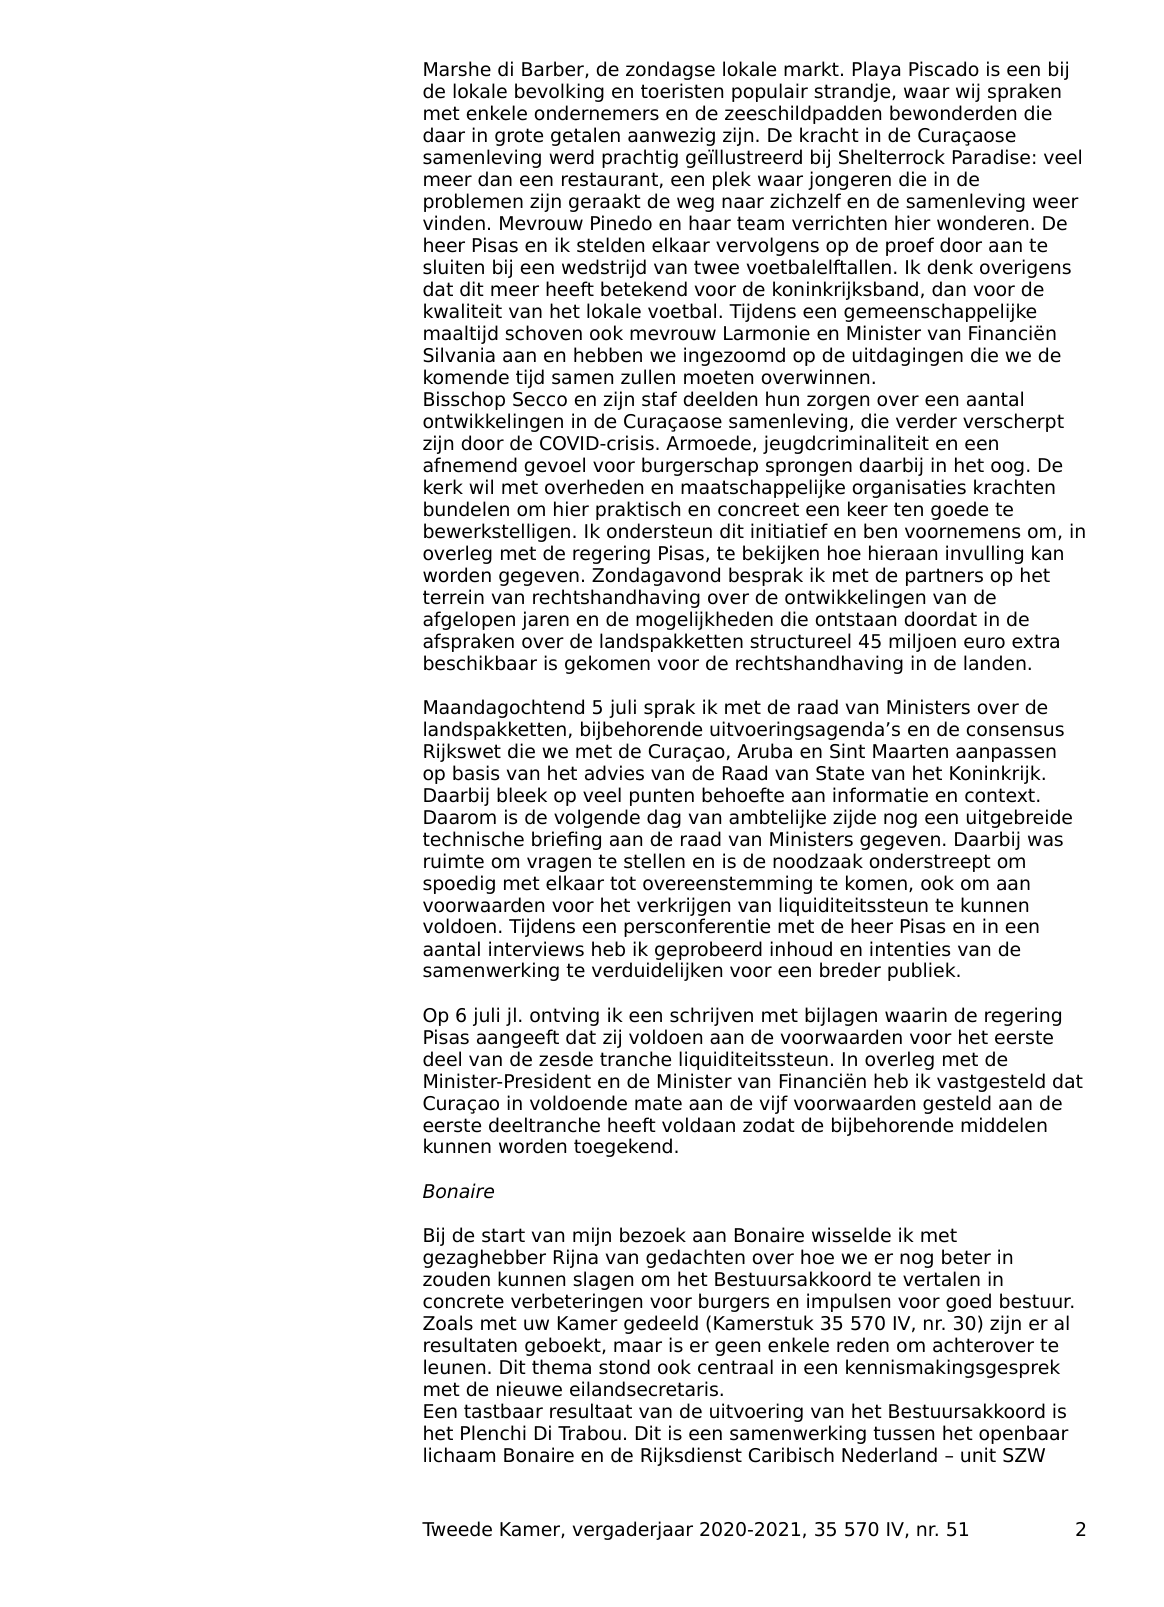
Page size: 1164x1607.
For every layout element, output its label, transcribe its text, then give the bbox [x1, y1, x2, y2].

text Een tastbaar resultaat van de uitvoering van het Bestuursakkoord is het Plenchi Di Trabou. Dit is een samenwerking tussen het openbaar lichaam Bonaire en de Rijksdienst Caribisch Nederland – unit SZW [422, 1401, 1087, 1467]
text Marshe di Barber, de zondagse lokale markt. Playa Piscado is een bij de lokale bevolking en toeristen populair strandje, waar wij spraken met enkele ondernemers en de zeeschildpadden bewonderden die daar in grote getalen aanwezig zijn. De kracht in de Curaçaose samenleving werd prachtig geïllustreerd bij Shelterrock Paradise: veel meer dan een restaurant, een plek waar jongeren die in de problemen zijn geraakt de weg naar zichzelf en de samenleving weer vinden. Mevrouw Pinedo en haar team verrichten hier wonderen. De heer Pisas en ik stelden elkaar vervolgens op de proef door aan te sluiten bij een wedstrijd van twee voetbalelftallen. Ik denk overigens dat dit meer heeft betekend voor de koninkrijksband, dan voor de kwaliteit van het lokale voetbal. Tijdens een gemeenschappelijke maaltijd schoven ook mevrouw Larmonie en Minister van Financiën Silvania aan en hebben we ingezoomd op de uitdagingen die we de komende tijd samen zullen moeten overwinnen. [422, 59, 1087, 389]
text Op 6 juli jl. ontving ik een schrijven met bijlagen waarin de regering Pisas aangeeft dat zij voldoen aan de voorwaarden voor het eerste deel van de zesde tranche liquiditeitssteun. In overleg met de Minister-President en de Minister van Financiën heb ik vastgesteld dat Curaçao in voldoende mate aan de vijf voorwaarden gesteld aan de eerste deeltranche heeft voldaan zodat de bijbehorende middelen kunnen worden toegekend. [422, 1004, 1087, 1158]
text Maandagochtend 5 juli sprak ik met de raad van Ministers over de landspakketten, bijbehorende uitvoeringsagenda’s en de consensus Rijkswet die we met de Curaçao, Aruba en Sint Maarten aanpassen op basis van het advies van de Raad van State van het Koninkrijk. Daarbij bleek op veel punten behoefte aan informatie en context. Daarom is de volgende dag van ambtelijke zijde nog een uitgebreide technische briefing aan de raad van Ministers gegeven. Daarbij was ruimte om vragen te stellen en is de noodzaak onderstreept om spoedig met elkaar tot overeenstemming te komen, ook om aan voorwaarden voor het verkrijgen van liquiditeitssteun te kunnen voldoen. Tijdens een persconferentie met de heer Pisas en in een aantal interviews heb ik geprobeerd inhoud en intenties van de samenwerking te verduidelijken voor een breder publiek. [422, 697, 1087, 982]
text Bij de start van mijn bezoek aan Bonaire wisselde ik met gezaghebber Rijna van gedachten over hoe we er nog beter in zouden kunnen slagen om het Bestuursakkoord te vertalen in concrete verbeteringen voor burgers en impulsen voor goed bestuur. Zoals met uw Kamer gedeeld (Kamerstuk 35 570 IV, nr. 30) zijn er al resultaten geboekt, maar is er geen enkele reden om achterover te leunen. Dit thema stond ook centraal in een kennismakingsgesprek met de nieuwe eilandsecretaris. [422, 1225, 1087, 1401]
text Bisschop Secco en zijn staf deelden hun zorgen over een aantal ontwikkelingen in de Curaçaose samenleving, die verder verscherpt zijn door de COVID-crisis. Armoede, jeugdcriminaliteit en een afnemend gevoel voor burgerschap sprongen daarbij in het oog. De kerk wil met overheden en maatschappelijke organisaties krachten bundelen om hier praktisch en concreet een keer ten goede te bewerkstelligen. Ik ondersteun dit initiatief en ben voornemens om, in overleg met de regering Pisas, te bekijken hoe hieraan invulling kan worden gegeven. Zondagavond besprak ik met de partners op het terrein van rechtshandhaving over de ontwikkelingen van de afgelopen jaren en de mogelijkheden die ontstaan doordat in de afspraken over de landspakketten structureel 45 miljoen euro extra beschikbaar is gekomen voor de rechtshandhaving in de landen. [422, 389, 1087, 674]
subtitle Bonaire [422, 1181, 1087, 1203]
